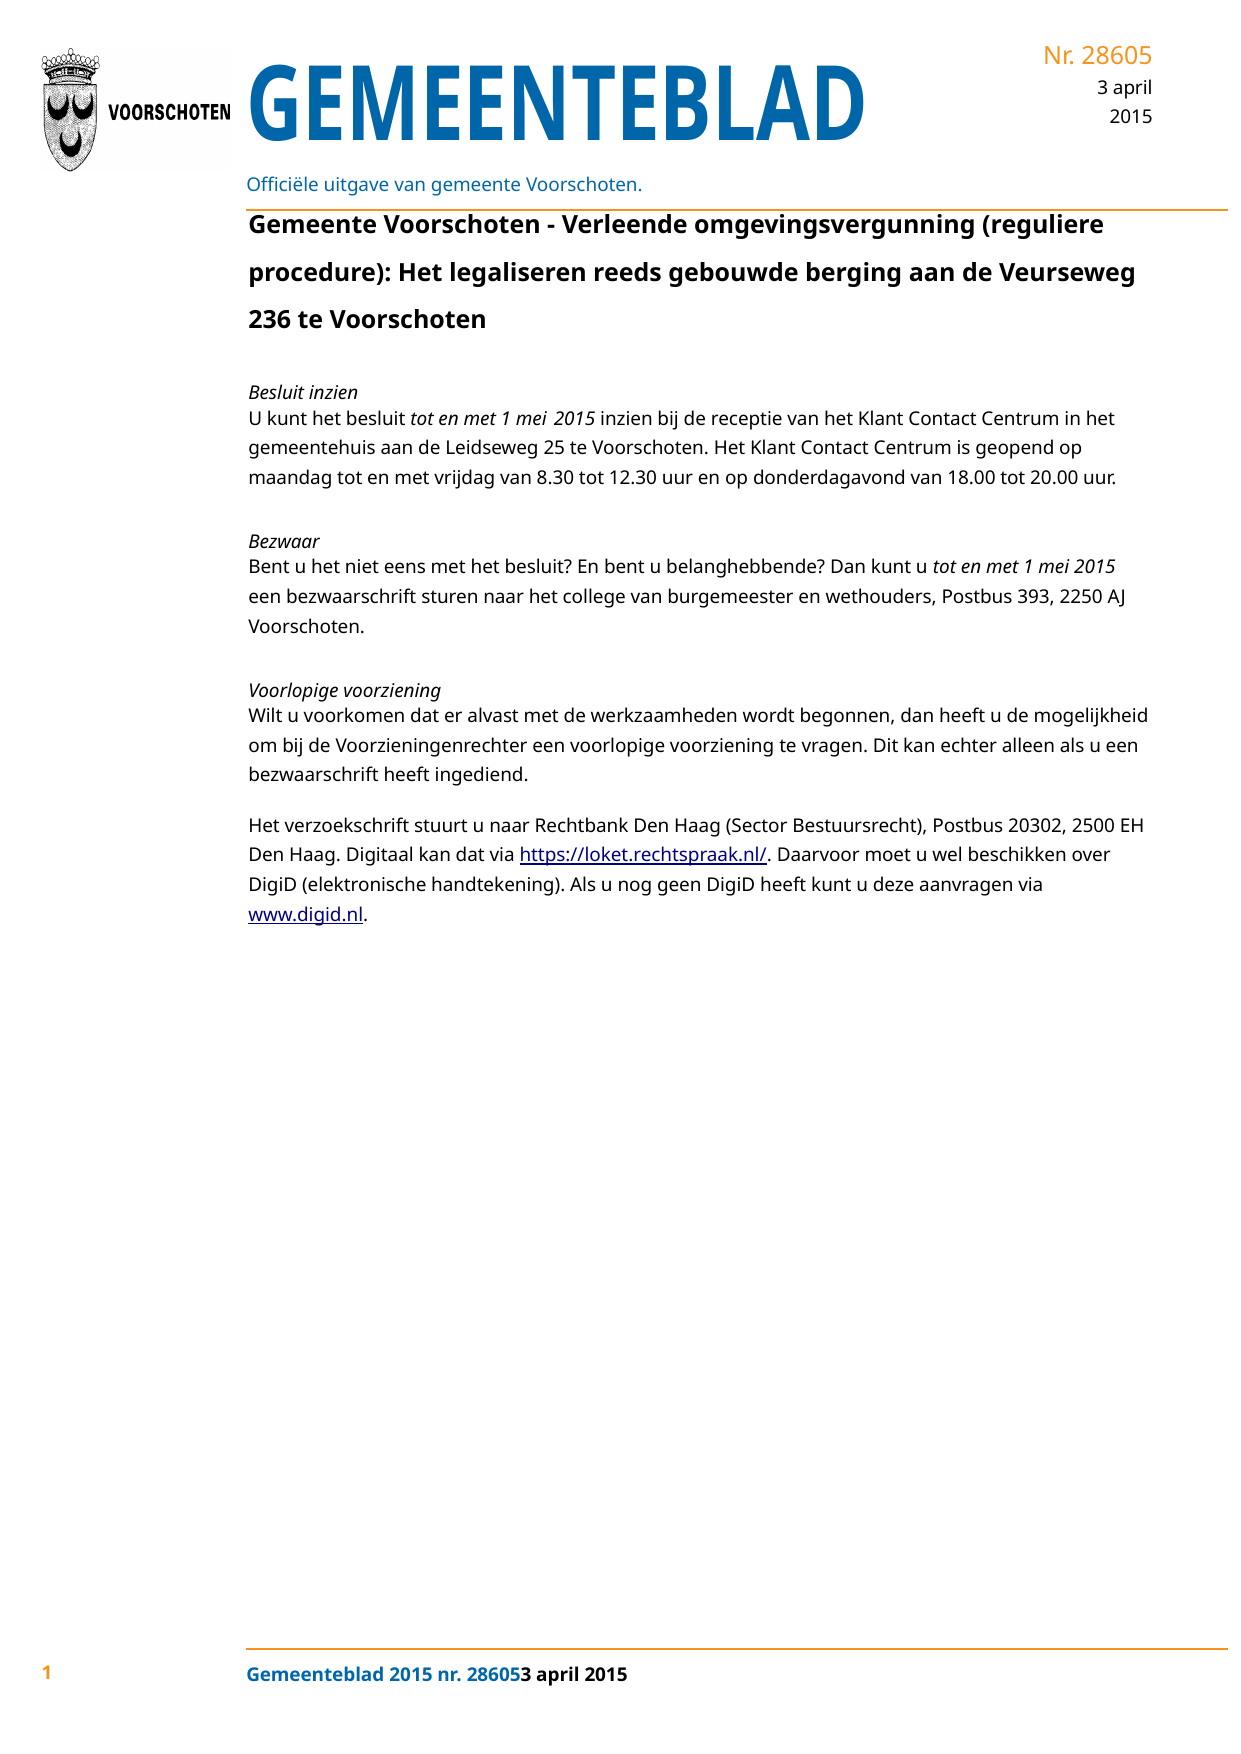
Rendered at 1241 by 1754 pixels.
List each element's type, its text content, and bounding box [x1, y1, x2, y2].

text Bezwaar [248, 528, 1152, 554]
picture [41, 47, 231, 172]
text Besluit inzien [248, 379, 1152, 405]
text Gemeente Voorschoten - Verleende omgevingsvergunning (reguliere procedure): Het legaliseren reeds gebouwde berging aan de Veurseweg 236 te Voorschoten [248, 211, 1152, 336]
text Het verzoekschrift stuurt u naar Rechtbank Den Haag (Sector Bestuursrecht), Postbus 20302, 2500 EH Den Haag. Digitaal kan dat via https://loket.rechtspraak.nl/. Daarvoor moet u wel beschikken over DigiD (elektronische handtekening). Als u nog geen DigiD heeft kunt u deze aanvragen via www.digid.nl. [248, 812, 1152, 927]
text Wilt u voorkomen dat er alvast met de werkzaamheden wordt begonnen, dan heeft u de mogelijkheid om bij de Voorzieningenrechter een voorlopige voorziening te vragen. Dit kan echter alleen als u een bezwaarschrift heeft ingediend. [248, 702, 1152, 787]
text Voorlopige voorziening [248, 677, 1152, 702]
text U kunt het besluit tot en met 1 mei 2015 inzien bij de receptie van het Klant Contact Centrum in het gemeentehuis aan de Leidseweg 25 te Voorschoten. Het Klant Contact Centrum is geopend op maandag tot en met vrijdag van 8.30 tot 12.30 uur en op donderdagavond van 18.00 tot 20.00 uur. [248, 405, 1152, 490]
text Bent u het niet eens met het besluit? En bent u belanghebbende? Dan kunt u tot en met 1 mei 2015 een bezwaarschrift sturen naar het college van burgemeester en wethouders, Postbus 393, 2250 AJ Voorschoten. [248, 554, 1152, 638]
